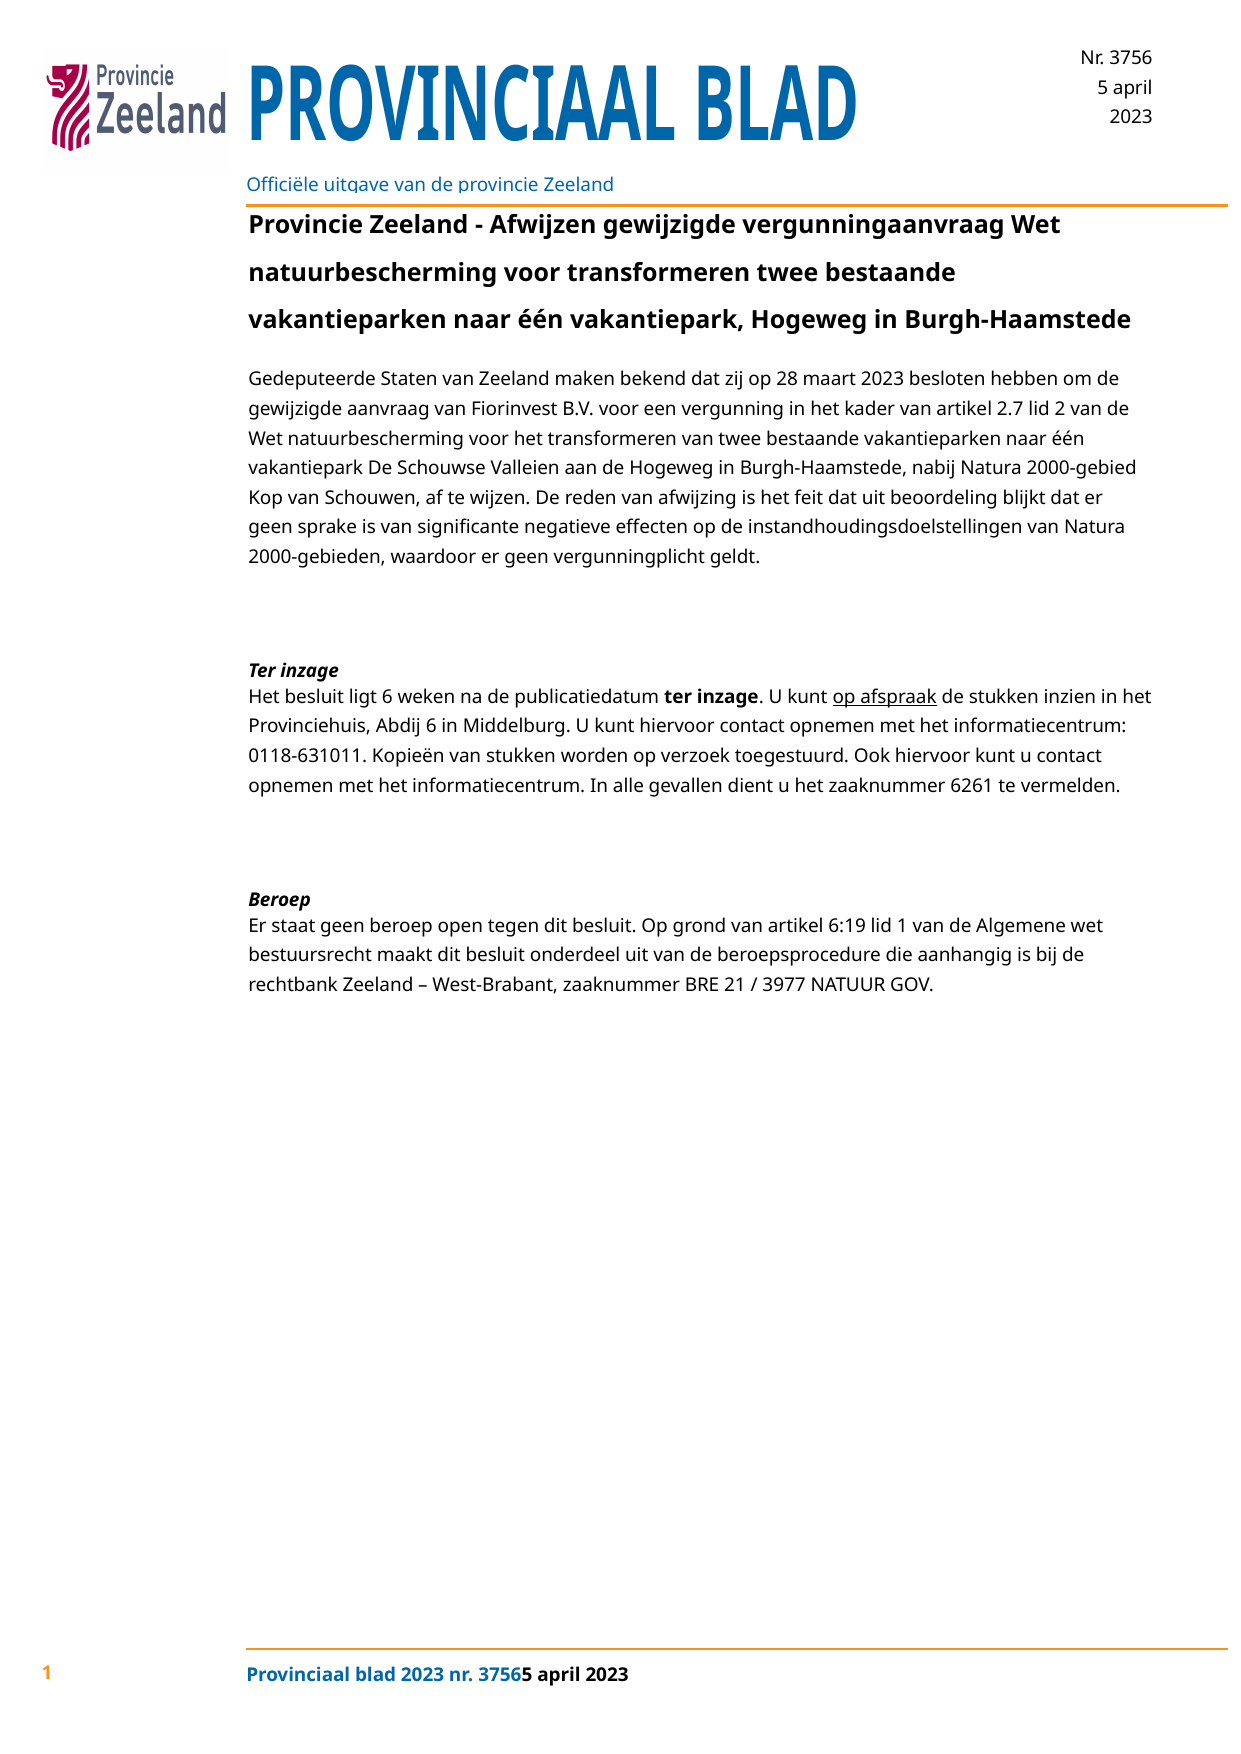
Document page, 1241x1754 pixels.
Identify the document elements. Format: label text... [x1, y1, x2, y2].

text Het besluit ligt 6 weken na de publicatiedatum ter inzage. U kunt op afspraak de stukken inzien in het Provinciehuis, Abdij 6 in Middelburg. U kunt hiervoor contact opnemen met het informatiecentrum: 0118-631011. Kopieën van stukken worden op verzoek toegestuurd. Ook hiervoor kunt u contact opnemen met het informatiecentrum. In alle gevallen dient u het zaaknummer 6261 te vermelden. [248, 683, 1152, 798]
text Er staat geen beroep open tegen dit besluit. Op grond van artikel 6:19 lid 1 van de Algemene wet bestuursrecht maakt dit besluit onderdeel uit van de beroepsprocedure die aanhangig is bij de rechtbank Zeeland – West-Brabant, zaaknummer BRE 21 / 3977 NATUUR GOV. [248, 912, 1152, 997]
text Provincie Zeeland - Afwijzen gewijzigde vergunningaanvraag Wet natuurbescherming voor transformeren twee bestaande vakantieparken naar één vakantiepark, Hogeweg in Burgh-Haamstede [248, 207, 1152, 336]
text Beroep [248, 886, 1152, 912]
picture [41, 47, 231, 172]
text Gedeputeerde Staten van Zeeland maken bekend dat zij op 28 maart 2023 besloten hebben om de gewijzigde aanvraag van Fiorinvest B.V. voor een vergunning in het kader van artikel 2.7 lid 2 van de Wet natuurbescherming voor het transformeren van twee bestaande vakantieparken naar één vakantiepark De Schouwse Valleien aan de Hogeweg in Burgh-Haamstede, nabij Natura 2000-gebied Kop van Schouwen, af te wijzen. De reden van afwijzing is het feit dat uit beoordeling blijkt dat er geen sprake is van significante negatieve effecten op de instandhoudingsdoelstellingen van Natura 2000-gebieden, waardoor er geen vergunningplicht geldt. [248, 366, 1152, 569]
text Ter inzage [248, 657, 1152, 683]
